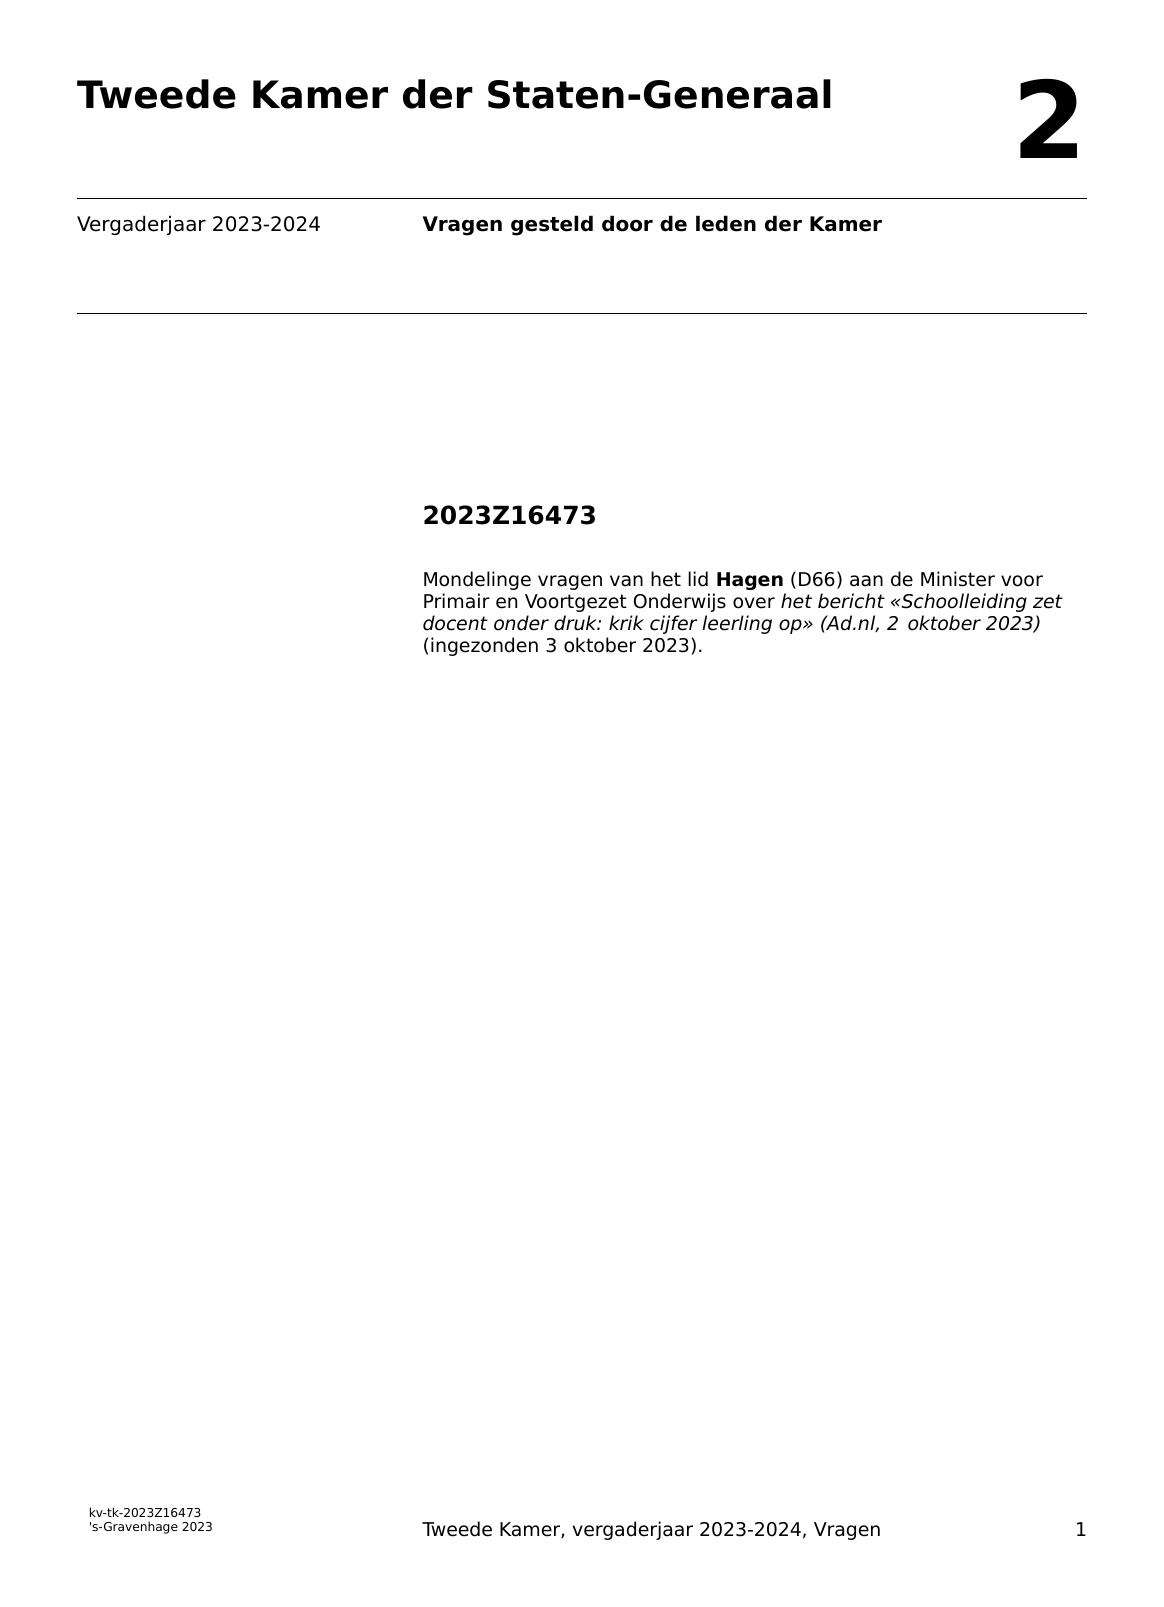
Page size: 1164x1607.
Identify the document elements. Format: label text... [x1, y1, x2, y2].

text kv-tk-2023Z16473 [88, 1506, 323, 1520]
text 's-Gravenhage 2023 [88, 1520, 323, 1534]
text 2023Z16473 [422, 501, 1087, 531]
table_header 2 [886, 59, 1087, 198]
table_cell Vergaderjaar 2023-2024 [77, 199, 422, 313]
text Mondelinge vragen van het lid Hagen (D66) aan de Minister voor Primair en Voortgezet Onderwijs over het bericht «Schoolleiding zet docent onder druk: krik cijfer leerling op» (Ad.nl, 2 oktober 2023) (ingezonden 3 oktober 2023). [422, 569, 1087, 657]
table_header Tweede Kamer der Staten-Generaal [77, 59, 886, 198]
table_cell Vragen gesteld door de leden der Kamer [422, 199, 1087, 313]
